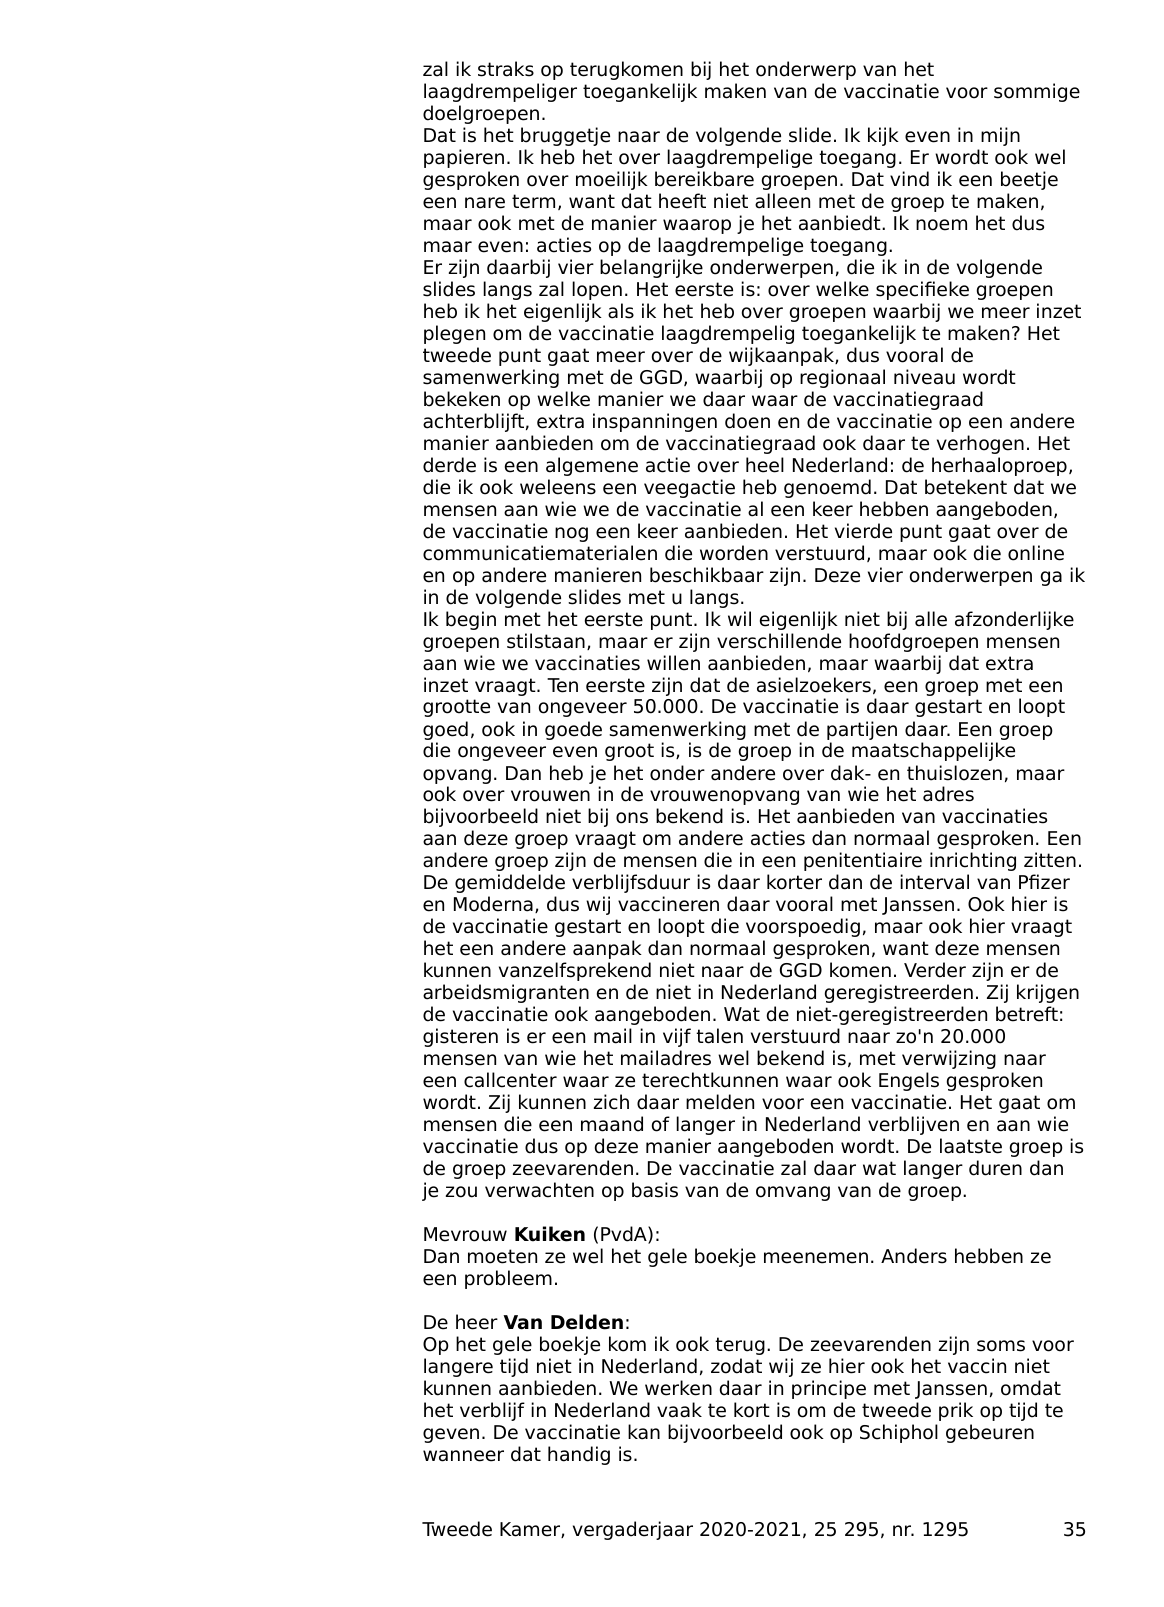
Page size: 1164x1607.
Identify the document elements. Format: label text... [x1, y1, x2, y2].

text De heer Van Delden: [422, 1312, 1087, 1334]
text Ik begin met het eerste punt. Ik wil eigenlijk niet bij alle afzonderlijke groepen stilstaan, maar er zijn verschillende hoofdgroepen mensen aan wie we vaccinaties willen aanbieden, maar waarbij dat extra inzet vraagt. Ten eerste zijn dat de asielzoekers, een groep met een grootte van ongeveer 50.000. De vaccinatie is daar gestart en loopt goed, ook in goede samenwerking met de partijen daar. Een groep die ongeveer even groot is, is de groep in de maatschappelijke opvang. Dan heb je het onder andere over dak- en thuislozen, maar ook over vrouwen in de vrouwenopvang van wie het adres bijvoorbeeld niet bij ons bekend is. Het aanbieden van vaccinaties aan deze groep vraagt om andere acties dan normaal gesproken. Een andere groep zijn de mensen die in een penitentiaire inrichting zitten. De gemiddelde verblijfsduur is daar korter dan de interval van Pfizer en Moderna, dus wij vaccineren daar vooral met Janssen. Ook hier is de vaccinatie gestart en loopt die voorspoedig, maar ook hier vraagt het een andere aanpak dan normaal gesproken, want deze mensen kunnen vanzelfsprekend niet naar de GGD komen. Verder zijn er de arbeidsmigranten en de niet in Nederland geregistreerden. Zij krijgen de vaccinatie ook aangeboden. Wat de niet-geregistreerden betreft: gisteren is er een mail in vijf talen verstuurd naar zo'n 20.000 mensen van wie het mailadres wel bekend is, met verwijzing naar een callcenter waar ze terechtkunnen waar ook Engels gesproken wordt. Zij kunnen zich daar melden voor een vaccinatie. Het gaat om mensen die een maand of langer in Nederland verblijven en aan wie vaccinatie dus op deze manier aangeboden wordt. De laatste groep is de groep zeevarenden. De vaccinatie zal daar wat langer duren dan je zou verwachten op basis van de omvang van de groep. [422, 608, 1087, 1202]
text Mevrouw Kuiken (PvdA): [422, 1224, 1087, 1246]
text zal ik straks op terugkomen bij het onderwerp van het laagdrempeliger toegankelijk maken van de vaccinatie voor sommige doelgroepen. [422, 59, 1087, 125]
text Op het gele boekje kom ik ook terug. De zeevarenden zijn soms voor langere tijd niet in Nederland, zodat wij ze hier ook het vaccin niet kunnen aanbieden. We werken daar in principe met Janssen, omdat het verblijf in Nederland vaak te kort is om de tweede prik op tijd te geven. De vaccinatie kan bijvoorbeeld ook op Schiphol gebeuren wanneer dat handig is. [422, 1334, 1087, 1466]
text Er zijn daarbij vier belangrijke onderwerpen, die ik in de volgende slides langs zal lopen. Het eerste is: over welke specifieke groepen heb ik het eigenlijk als ik het heb over groepen waarbij we meer inzet plegen om de vaccinatie laagdrempelig toegankelijk te maken? Het tweede punt gaat meer over de wijkaanpak, dus vooral de samenwerking met de GGD, waarbij op regionaal niveau wordt bekeken op welke manier we daar waar de vaccinatiegraad achterblijft, extra inspanningen doen en de vaccinatie op een andere manier aanbieden om de vaccinatiegraad ook daar te verhogen. Het derde is een algemene actie over heel Nederland: de herhaaloproep, die ik ook weleens een veegactie heb genoemd. Dat betekent dat we mensen aan wie we de vaccinatie al een keer hebben aangeboden, de vaccinatie nog een keer aanbieden. Het vierde punt gaat over de communicatiematerialen die worden verstuurd, maar ook die online en op andere manieren beschikbaar zijn. Deze vier onderwerpen ga ik in de volgende slides met u langs. [422, 257, 1087, 608]
text Dan moeten ze wel het gele boekje meenemen. Anders hebben ze een probleem. [422, 1246, 1087, 1290]
text Dat is het bruggetje naar de volgende slide. Ik kijk even in mijn papieren. Ik heb het over laagdrempelige toegang. Er wordt ook wel gesproken over moeilijk bereikbare groepen. Dat vind ik een beetje een nare term, want dat heeft niet alleen met de groep te maken, maar ook met de manier waarop je het aanbiedt. Ik noem het dus maar even: acties op de laagdrempelige toegang. [422, 125, 1087, 257]
